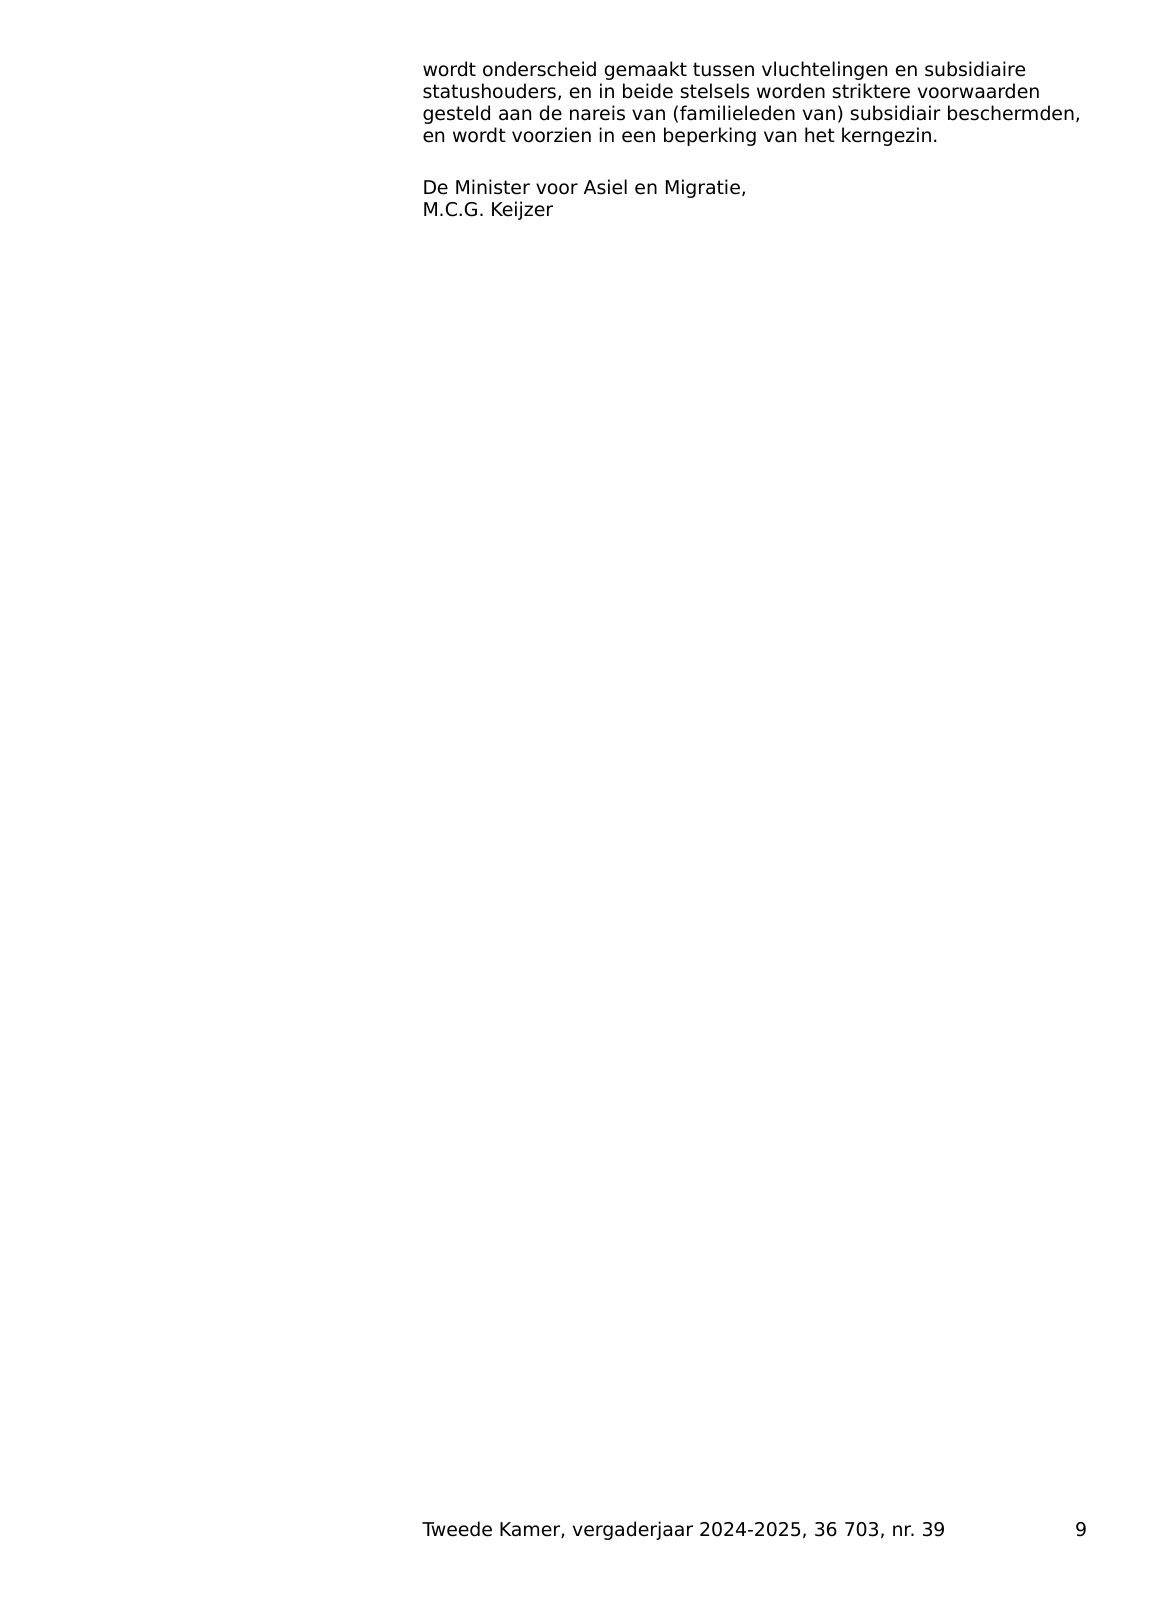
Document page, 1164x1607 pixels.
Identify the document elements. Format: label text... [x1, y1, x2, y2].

text De Minister voor Asiel en Migratie, M.C.G. Keijzer [422, 177, 1087, 221]
text wordt onderscheid gemaakt tussen vluchtelingen en subsidiaire statushouders, en in beide stelsels worden striktere voorwaarden gesteld aan de nareis van (familieleden van) subsidiair beschermden, en wordt voorzien in een beperking van het kerngezin. [422, 59, 1087, 147]
